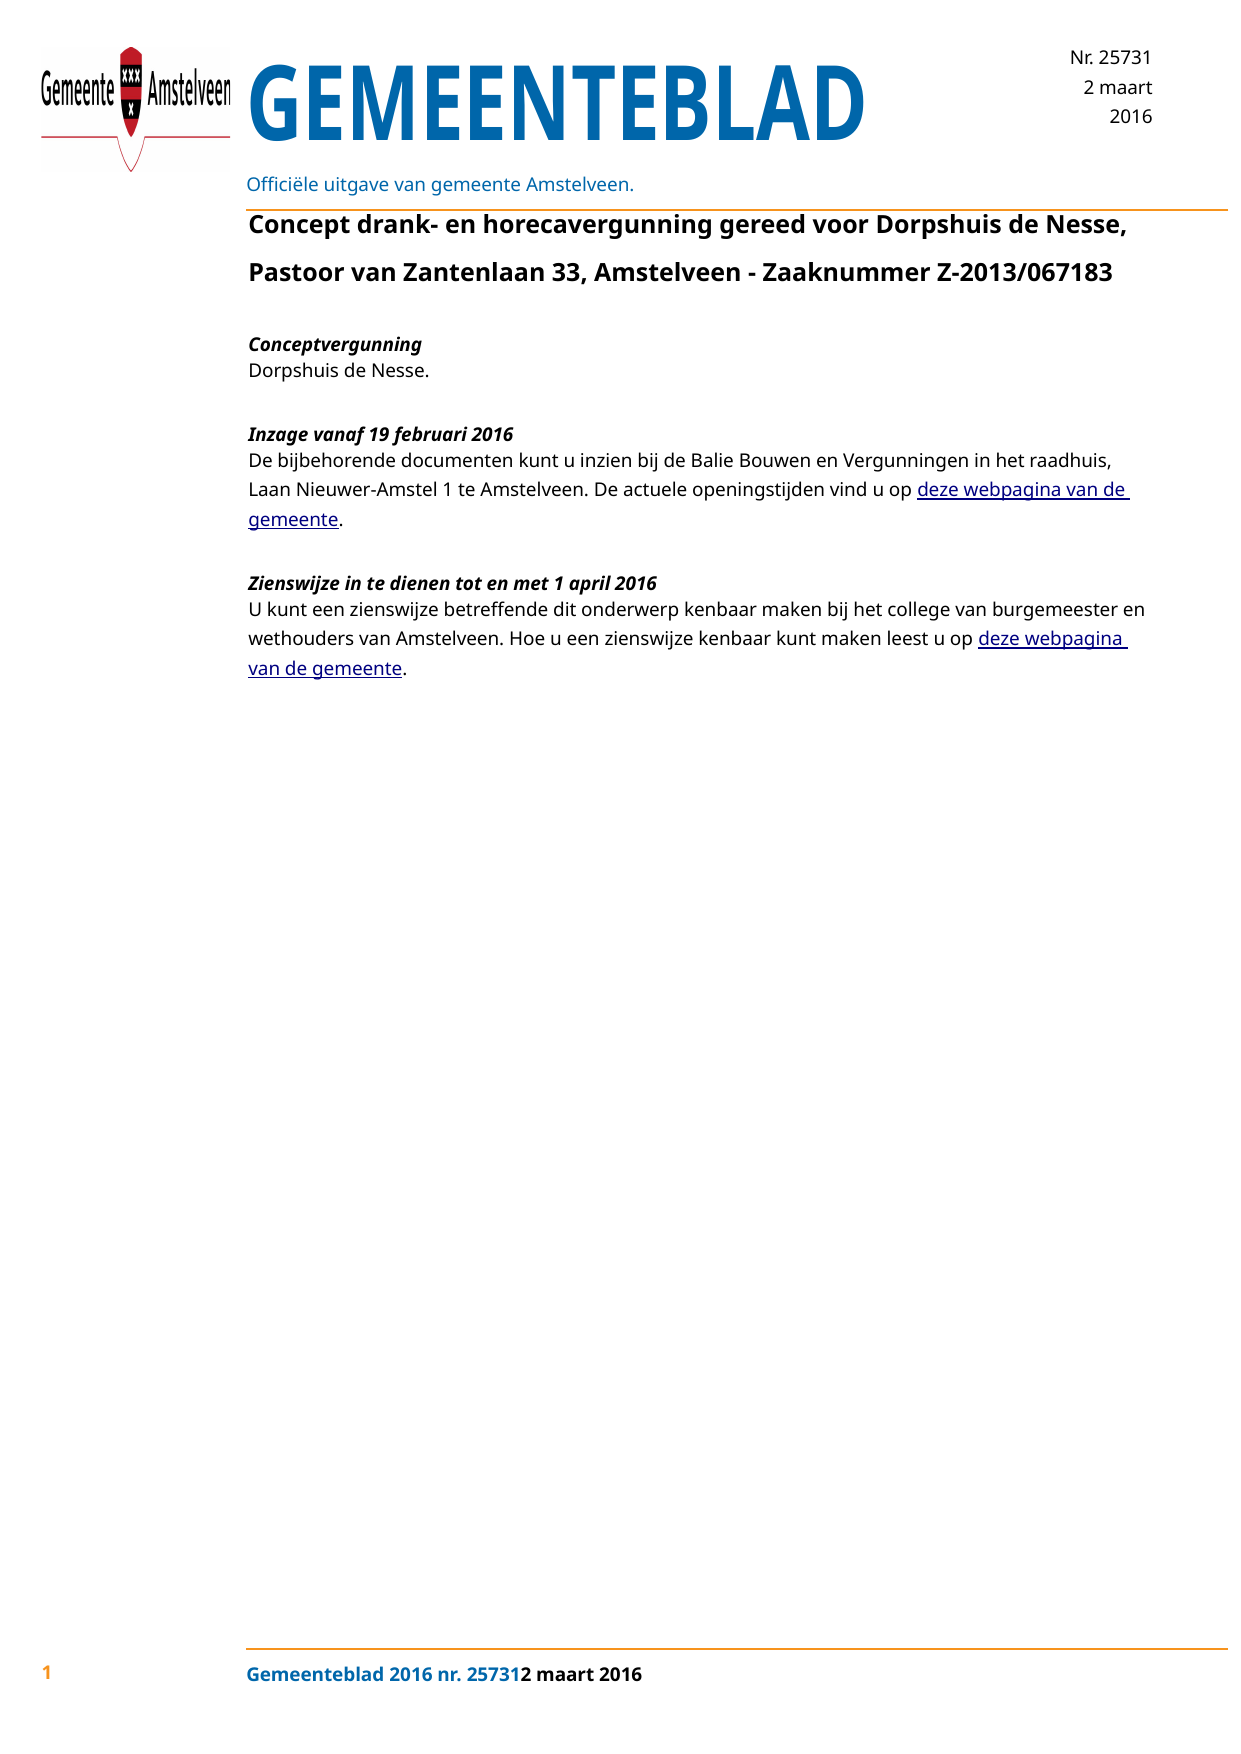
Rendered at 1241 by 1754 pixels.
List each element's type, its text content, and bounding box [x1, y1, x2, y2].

text De bijbehorende documenten kunt u inzien bij de Balie Bouwen en Vergunningen in het raadhuis, Laan Nieuwer-Amstel 1 te Amstelveen. De actuele openingstijden vind u op deze webpagina van de gemeente. [248, 447, 1152, 532]
text Inzage vanaf 19 februari 2016 [248, 421, 1152, 447]
picture [41, 47, 231, 172]
text U kunt een zienswijze betreffende dit onderwerp kenbaar maken bij het college van burgemeester en wethouders van Amstelveen. Hoe u een zienswijze kenbaar kunt maken leest u op deze webpagina van de gemeente. [248, 596, 1152, 681]
text Conceptvergunning [248, 331, 1152, 357]
text Concept drank- en horecavergunning gereed voor Dorpshuis de Nesse, Pastoor van Zantenlaan 33, Amstelveen - Zaaknummer Z-2013/067183 [248, 211, 1152, 288]
text Zienswijze in te dienen tot en met 1 april 2016 [248, 570, 1152, 596]
text Dorpshuis de Nesse. [248, 357, 1152, 383]
